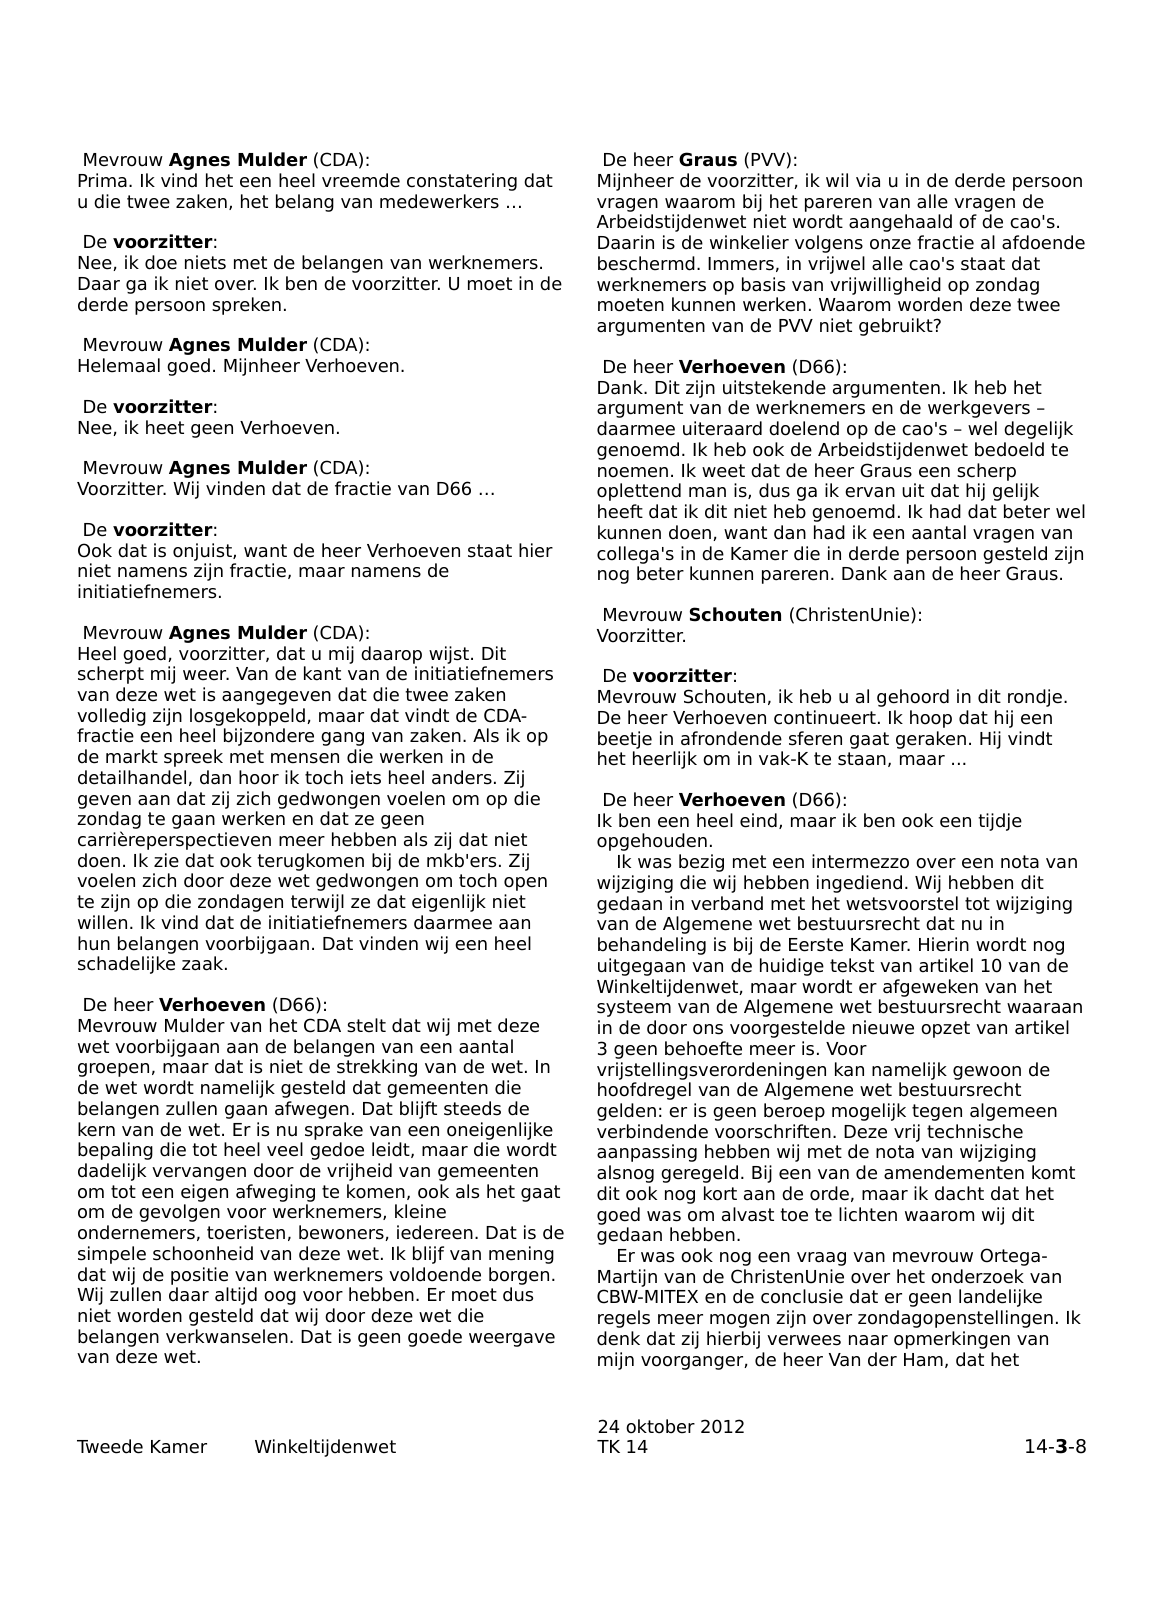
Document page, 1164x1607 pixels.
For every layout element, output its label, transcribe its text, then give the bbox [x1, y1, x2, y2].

text Mevrouw Mulder van het CDA stelt dat wij met deze wet voorbijgaan aan de belangen van een aantal groepen, maar dat is niet de strekking van de wet. In de wet wordt namelijk gesteld dat gemeenten die belangen zullen gaan afwegen. Dat blijft steeds de kern van de wet. Er is nu sprake van een oneigenlijke bepaling die tot heel veel gedoe leidt, maar die wordt dadelijk vervangen door de vrijheid van gemeenten om tot een eigen afweging te komen, ook als het gaat om de gevolgen voor werknemers, kleine ondernemers, toeristen, bewoners, iedereen. Dat is de simpele schoonheid van deze wet. Ik blijf van mening dat wij de positie van werknemers voldoende borgen. Wij zullen daar altijd oog voor hebben. Er moet dus niet worden gesteld dat wij door deze wet die belangen verkwanselen. Dat is geen goede weergave van deze wet. [77, 1016, 567, 1368]
text Mevrouw Schouten, ik heb u al gehoord in dit rondje. De heer Verhoeven continueert. Ik hoop dat hij een beetje in afrondende sferen gaat geraken. Hij vindt het heerlijk om in vak-K te staan, maar ... [596, 687, 1087, 770]
text Mevrouw Agnes Mulder (CDA): [77, 335, 567, 356]
text Mevrouw Agnes Mulder (CDA): [77, 150, 567, 171]
text Nee, ik doe niets met de belangen van werknemers. Daar ga ik niet over. Ik ben de voorzitter. U moet in de derde persoon spreken. [77, 253, 567, 315]
text Ik was bezig met een intermezzo over een nota van wijziging die wij hebben ingediend. Wij hebben dit gedaan in verband met het wetsvoorstel tot wijziging van de Algemene wet bestuursrecht dat nu in behandeling is bij de Eerste Kamer. Hierin wordt nog uitgegaan van de huidige tekst van artikel 10 van de Winkeltijdenwet, maar wordt er afgeweken van het systeem van de Algemene wet bestuursrecht waaraan in de door ons voorgestelde nieuwe opzet van artikel 3 geen behoefte meer is. Voor vrijstellingsverordeningen kan namelijk gewoon de hoofdregel van de Algemene wet bestuursrecht gelden: er is geen beroep mogelijk tegen algemeen verbindende voorschriften. Deze vrij technische aanpassing hebben wij met de nota van wijziging alsnog geregeld. Bij een van de amendementen komt dit ook nog kort aan de orde, maar ik dacht dat het goed was om alvast toe te lichten waarom wij dit gedaan hebben. [596, 852, 1087, 1246]
text Ook dat is onjuist, want de heer Verhoeven staat hier niet namens zijn fractie, maar namens de initiatiefnemers. [77, 540, 567, 603]
text De heer Verhoeven (D66): [596, 357, 1087, 377]
text Heel goed, voorzitter, dat u mij daarop wijst. Dit scherpt mij weer. Van de kant van de initiatiefnemers van deze wet is aangegeven dat die twee zaken volledig zijn losgekoppeld, maar dat vindt de CDA-fractie een heel bijzondere gang van zaken. Als ik op de markt spreek met mensen die werken in de detailhandel, dan hoor ik toch iets heel anders. Zij geven aan dat zij zich gedwongen voelen om op die zondag te gaan werken en dat ze geen carrièreperspectieven meer hebben als zij dat niet doen. Ik zie dat ook terugkomen bij de mkb'ers. Zij voelen zich door deze wet gedwongen om toch open te zijn op die zondagen terwijl ze dat eigenlijk niet willen. Ik vind dat de initiatiefnemers daarmee aan hun belangen voorbijgaan. Dat vinden wij een heel schadelijke zaak. [77, 643, 567, 975]
text Voorzitter. Wij vinden dat de fractie van D66 … [77, 479, 567, 500]
text De heer Verhoeven (D66): [596, 790, 1087, 811]
text De heer Verhoeven (D66): [77, 995, 567, 1016]
text De voorzitter: [77, 232, 567, 253]
text Nee, ik heet geen Verhoeven. [77, 417, 567, 438]
text Mevrouw Agnes Mulder (CDA): [77, 458, 567, 479]
text De voorzitter: [77, 520, 567, 540]
text De voorzitter: [77, 397, 567, 417]
text Er was ook nog een vraag van mevrouw Ortega-Martijn van de ChristenUnie over het onderzoek van CBW-MITEX en de conclusie dat er geen landelijke regels meer mogen zijn over zondagopenstellingen. Ik denk dat zij hierbij verwees naar opmerkingen van mijn voorganger, de heer Van der Ham, dat het [596, 1246, 1087, 1370]
text Dank. Dit zijn uitstekende argumenten. Ik heb het argument van de werknemers en de werkgevers – daarmee uiteraard doelend op de cao's – wel degelijk genoemd. Ik heb ook de Arbeidstijdenwet bedoeld te noemen. Ik weet dat de heer Graus een scherp oplettend man is, dus ga ik ervan uit dat hij gelijk heeft dat ik dit niet heb genoemd. Ik had dat beter wel kunnen doen, want dan had ik een aantal vragen van collega's in de Kamer die in derde persoon gesteld zijn nog beter kunnen pareren. Dank aan de heer Graus. [596, 377, 1087, 585]
text Mijnheer de voorzitter, ik wil via u in de derde persoon vragen waarom bij het pareren van alle vragen de Arbeidstijdenwet niet wordt aangehaald of de cao's. Daarin is de winkelier volgens onze fractie al afdoende beschermd. Immers, in vrijwel alle cao's staat dat werknemers op basis van vrijwilligheid op zondag moeten kunnen werken. Waarom worden deze twee argumenten van de PVV niet gebruikt? [596, 171, 1087, 337]
text De voorzitter: [596, 666, 1087, 687]
text De heer Graus (PVV): [596, 150, 1087, 171]
text Mevrouw Schouten (ChristenUnie): [596, 605, 1087, 626]
text Mevrouw Agnes Mulder (CDA): [77, 623, 567, 643]
text Ik ben een heel eind, maar ik ben ook een tijdje opgehouden. [596, 811, 1087, 852]
text Voorzitter. [596, 626, 1087, 646]
text Helemaal goed. Mijnheer Verhoeven. [77, 356, 567, 377]
text Prima. Ik vind het een heel vreemde constatering dat u die twee zaken, het belang van medewerkers … [77, 171, 567, 212]
